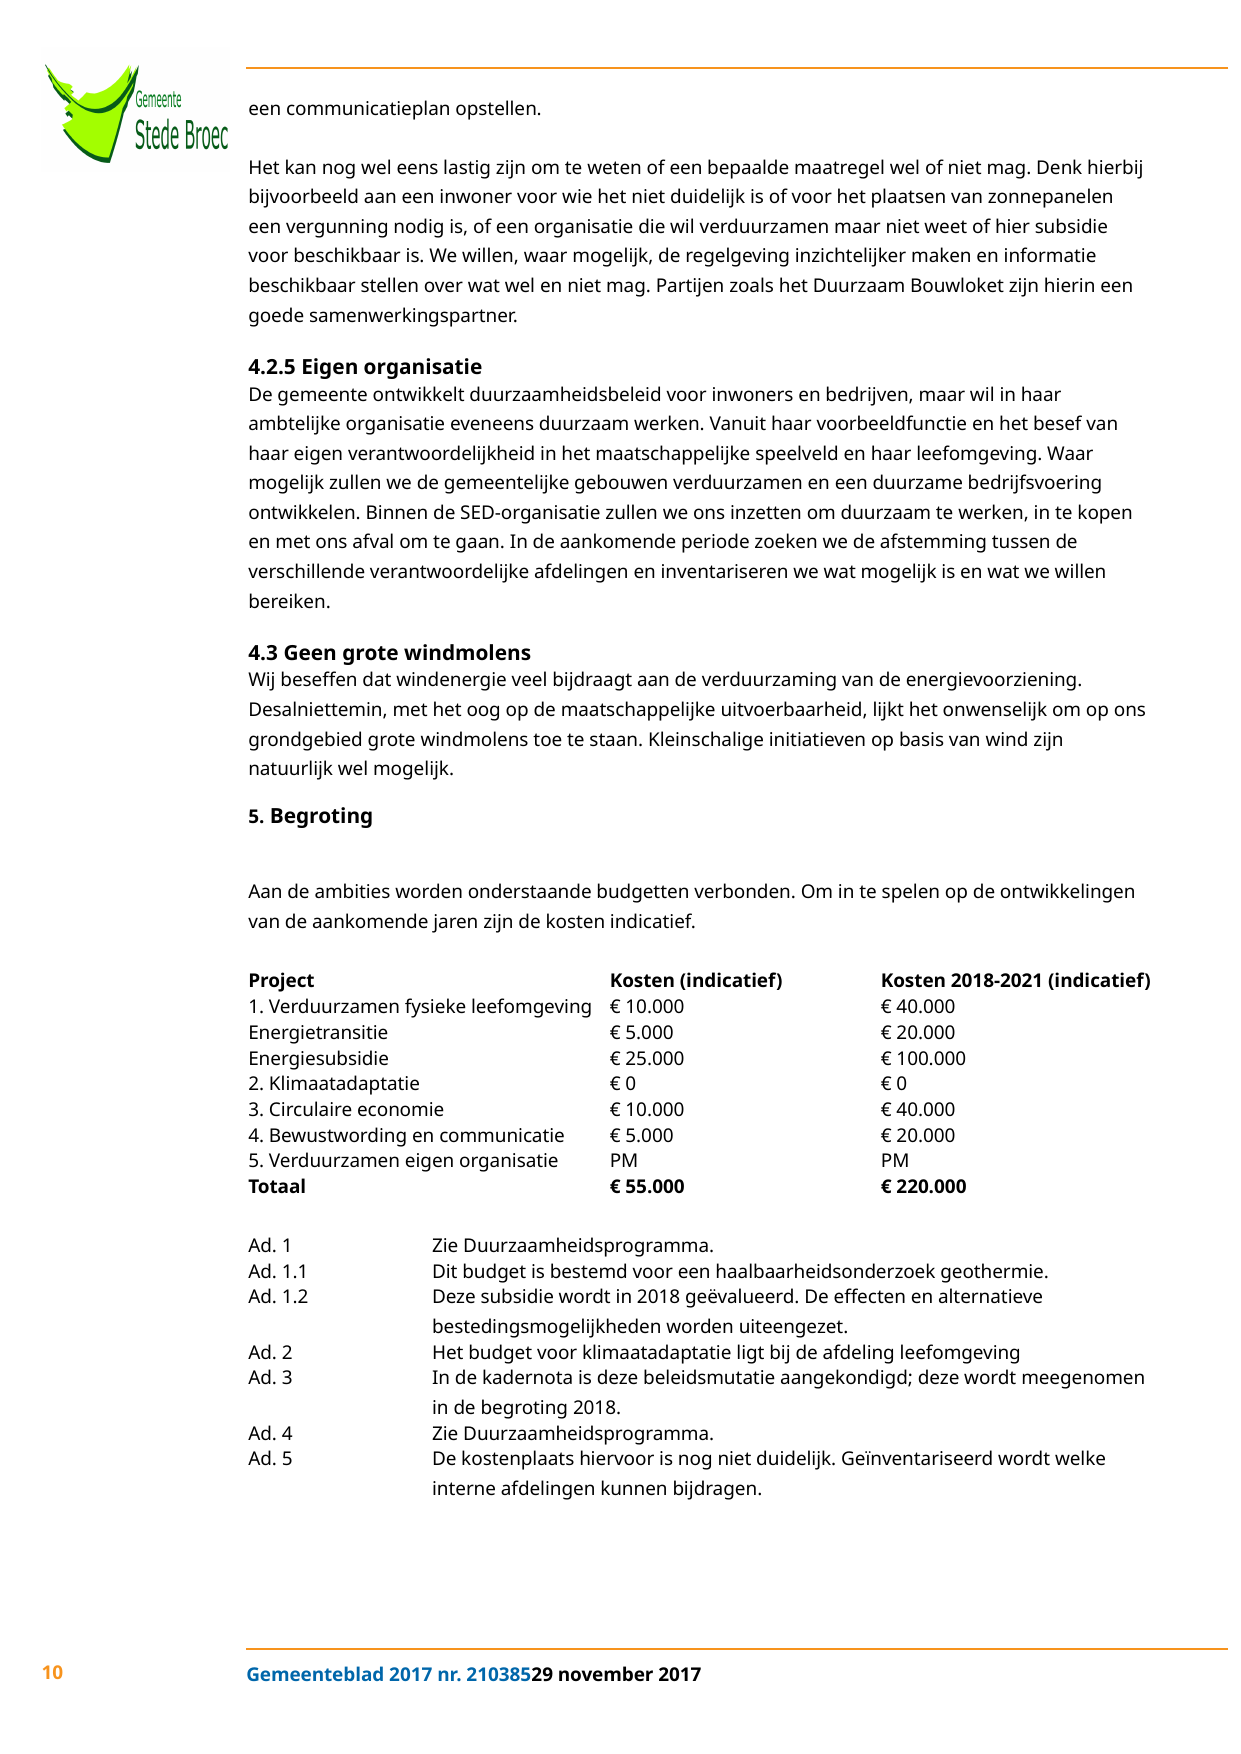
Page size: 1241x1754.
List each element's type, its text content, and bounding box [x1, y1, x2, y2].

table_cell € 0 [881, 1071, 1152, 1096]
table_cell Ad. 3 [248, 1365, 432, 1420]
table_cell PM [881, 1148, 1152, 1173]
text Wij beseffen dat windenergie veel bijdraagt aan de verduurzaming van de energievoorziening. Desalniettemin, met het oog op de maatschappelijke uitvoerbaarheid, lijkt het onwenselijk om op ons grondgebied grote windmolens toe te staan. Kleinschalige initiatieven op basis van wind zijn natuurlijk wel mogelijk. [248, 667, 1152, 781]
table_cell € 0 [610, 1071, 881, 1096]
table_cell Ad. 1.2 [248, 1284, 432, 1339]
table_cell Ad. 2 [248, 1339, 432, 1364]
table_cell Ad. 5 [248, 1446, 432, 1501]
table_cell € 220.000 [881, 1174, 1152, 1199]
table_cell € 100.000 [881, 1045, 1152, 1071]
table_cell In de kadernota is deze beleidsmutatie aangekondigd; deze wordt meegenomen in de begroting 2018. [432, 1365, 1152, 1420]
table_cell 5. Verduurzamen eigen organisatie [248, 1148, 609, 1173]
table_cell € 40.000 [881, 993, 1152, 1019]
table_cell € 5.000 [610, 1019, 881, 1045]
table_cell € 55.000 [610, 1174, 881, 1199]
table_cell € 20.000 [881, 1019, 1152, 1045]
table_cell Totaal [248, 1174, 609, 1199]
table_cell € 40.000 [881, 1096, 1152, 1122]
table_header Project [248, 968, 609, 993]
table_cell Zie Duurzaamheidsprogramma. [432, 1420, 1152, 1446]
table_cell € 10.000 [610, 1096, 881, 1122]
table_header Kosten 2018-2021 (indicatief) [881, 968, 1152, 993]
picture [41, 47, 231, 172]
table_cell 2. Klimaatadaptatie [248, 1071, 609, 1096]
table_cell Deze subsidie wordt in 2018 geëvalueerd. De effecten en alternatieve bestedingsmogelijkheden worden uiteengezet. [432, 1284, 1152, 1339]
table_cell € 20.000 [881, 1122, 1152, 1148]
text 5. Begroting [248, 801, 1152, 829]
table_cell Het budget voor klimaatadaptatie ligt bij de afdeling leefomgeving [432, 1339, 1152, 1364]
table_cell De kostenplaats hiervoor is nog niet duidelijk. Geïnventariseerd wordt welke interne afdelingen kunnen bijdragen. [432, 1446, 1152, 1501]
text Aan de ambities worden onderstaande budgetten verbonden. Om in te spelen op de ontwikkelingen van de aankomende jaren zijn de kosten indicatief. [248, 879, 1152, 934]
text 4.3 Geen grote windmolens [248, 638, 1152, 667]
table_header Ad. 1 [248, 1232, 432, 1258]
text De gemeente ontwikkelt duurzaamheidsbeleid voor inwoners en bedrijven, maar wil in haar ambtelijke organisatie eveneens duurzaam werken. Vanuit haar voorbeeldfunctie en het besef van haar eigen verantwoordelijkheid in het maatschappelijke speelveld en haar leefomgeving. Waar mogelijk zullen we de gemeentelijke gebouwen verduurzamen en een duurzame bedrijfsvoering ontwikkelen. Binnen de SED-organisatie zullen we ons inzetten om duurzaam te werken, in te kopen en met ons afval om te gaan. In de aankomende periode zoeken we de afstemming tussen de verschillende verantwoordelijke afdelingen en inventariseren we wat mogelijk is en wat we willen bereiken. [248, 381, 1152, 613]
table_cell Dit budget is bestemd voor een haalbaarheidsonderzoek geothermie. [432, 1258, 1152, 1283]
table_cell PM [610, 1148, 881, 1173]
table_cell € 5.000 [610, 1122, 881, 1148]
table_cell 3. Circulaire economie [248, 1096, 609, 1122]
table_header Kosten (indicatief) [610, 968, 881, 993]
text 4.2.5 Eigen organisatie [248, 352, 1152, 381]
text een communicatieplan opstellen. [248, 95, 1152, 121]
table_cell 4. Bewustwording en communicatie [248, 1122, 609, 1148]
table_cell 1. Verduurzamen fysieke leefomgeving [248, 993, 609, 1019]
table_cell Energiesubsidie [248, 1045, 609, 1071]
table_header Zie Duurzaamheidsprogramma. [432, 1232, 1152, 1258]
table_cell Ad. 1.1 [248, 1258, 432, 1283]
table_cell € 25.000 [610, 1045, 881, 1071]
table_cell € 10.000 [610, 993, 881, 1019]
text Het kan nog wel eens lastig zijn om te weten of een bepaalde maatregel wel of niet mag. Denk hierbij bijvoorbeeld aan een inwoner voor wie het niet duidelijk is of voor het plaatsen van zonnepanelen een vergunning nodig is, of een organisatie die wil verduurzamen maar niet weet of hier subsidie voor beschikbaar is. We willen, waar mogelijk, de regelgeving inzichtelijker maken en informatie beschikbaar stellen over wat wel en niet mag. Partijen zoals het Duurzaam Bouwloket zijn hierin een goede samenwerkingspartner. [248, 154, 1152, 328]
table_cell Energietransitie [248, 1019, 609, 1045]
table_cell Ad. 4 [248, 1420, 432, 1446]
